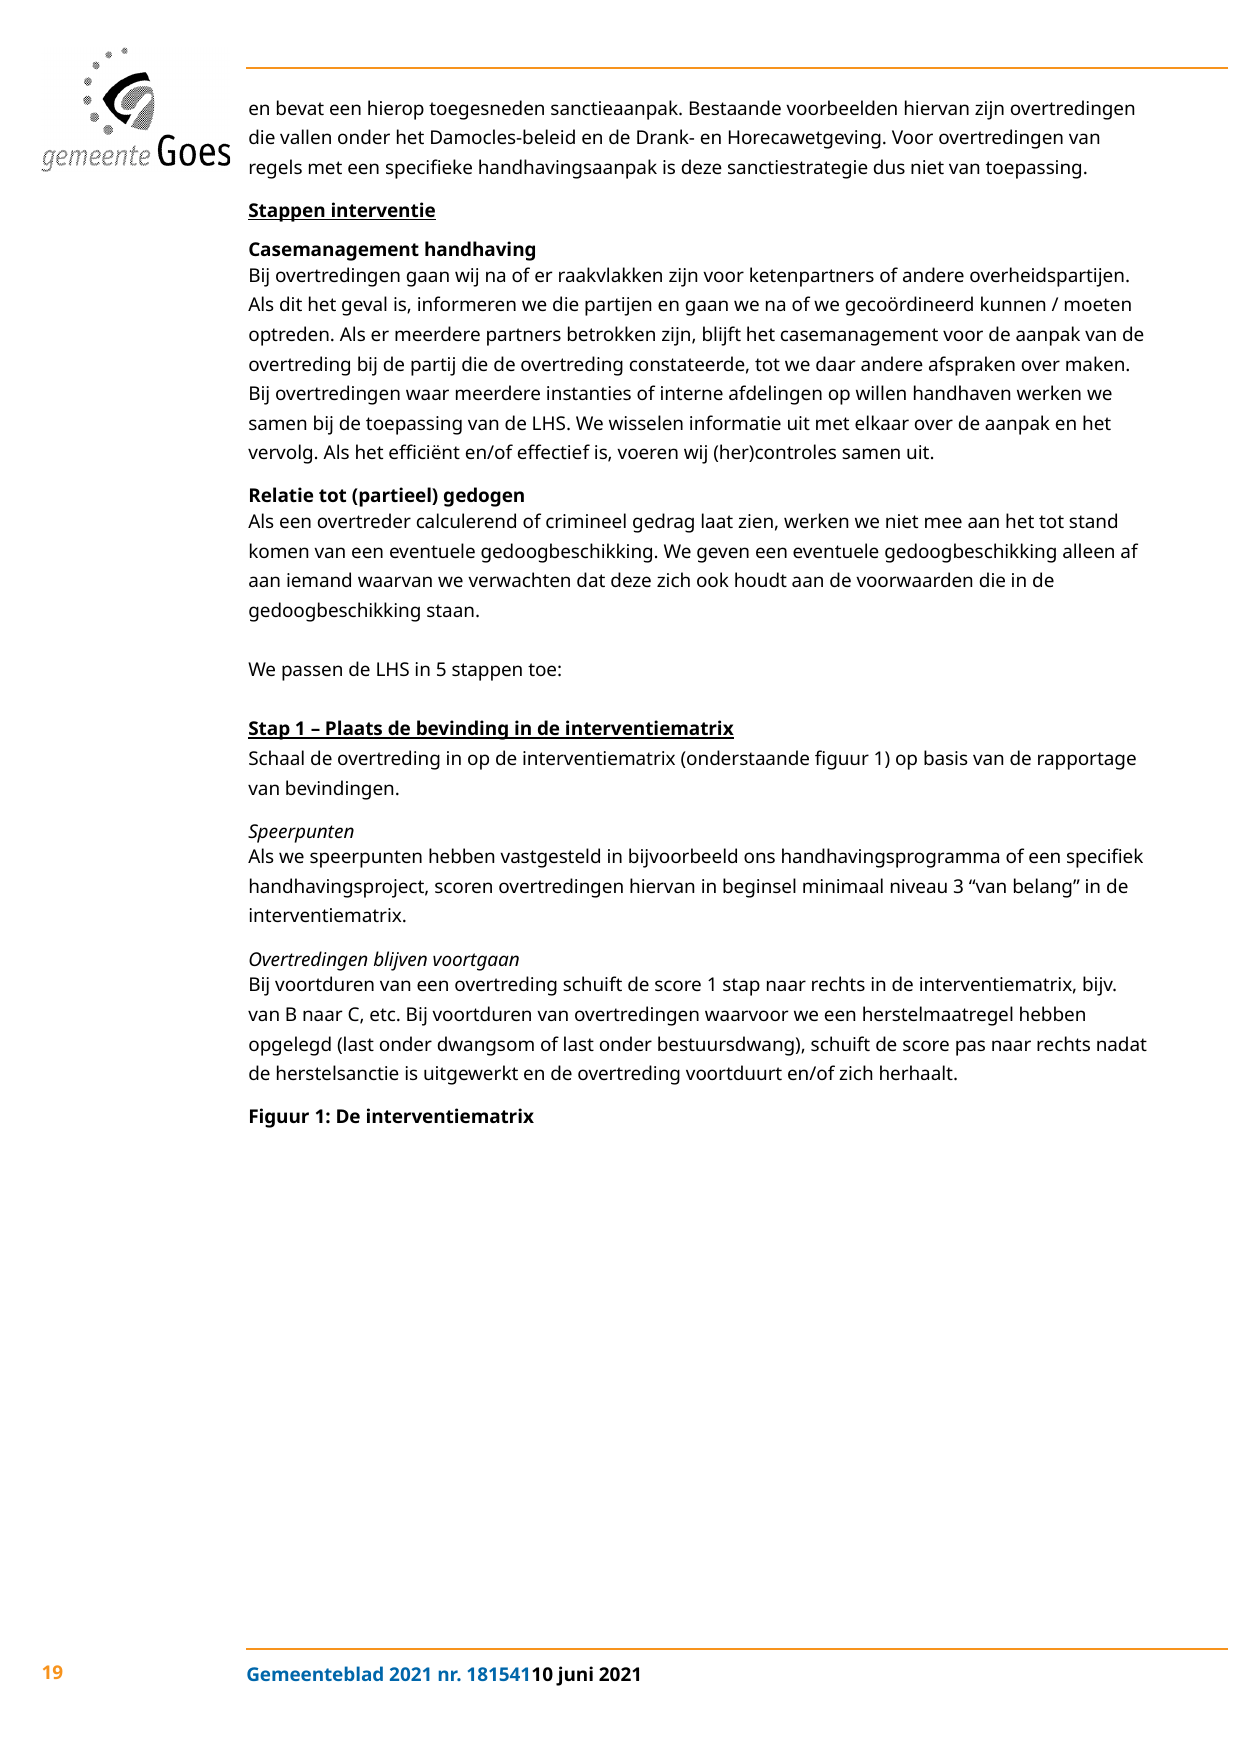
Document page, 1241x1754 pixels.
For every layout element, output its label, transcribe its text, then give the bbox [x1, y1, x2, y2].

text Schaal de overtreding in op de interventiematrix (onderstaande figuur 1) op basis van de rapportage van bevindingen. [248, 745, 1152, 800]
text en bevat een hierop toegesneden sanctieaanpak. Bestaande voorbeelden hiervan zijn overtredingen die vallen onder het Damocles-beleid en de Drank- en Horecawetgeving. Voor overtredingen van regels met een specifieke handhavingsaanpak is deze sanctiestrategie dus niet van toepassing. [248, 95, 1152, 180]
text We passen de LHS in 5 stappen toe: [248, 656, 1152, 682]
text Casemanagement handhaving [248, 236, 1152, 262]
text Als een overtreder calculerend of crimineel gedrag laat zien, werken we niet mee aan het tot stand komen van een eventuele gedoogbeschikking. We geven een eventuele gedoogbeschikking alleen af aan iemand waarvan we verwachten dat deze zich ook houdt aan de voorwaarden die in de gedoogbeschikking staan. [248, 508, 1152, 623]
text Als we speerpunten hebben vastgesteld in bijvoorbeeld ons handhavingsprogramma of een specifiek handhavingsproject, scoren overtredingen hiervan in beginsel minimaal niveau 3 “van belang” in de interventiematrix. [248, 843, 1152, 928]
text Figuur 1: De interventiematrix [248, 1103, 1152, 1129]
picture [41, 47, 231, 172]
text Bij voortduren van een overtreding schuift de score 1 stap naar rechts in de interventiematrix, bijv. van B naar C, etc. Bij voortduren van overtredingen waarvoor we een herstelmaatregel hebben opgelegd (last onder dwangsom of last onder bestuursdwang), schuift de score pas naar rechts nadat de herstelsanctie is uitgewerkt en de overtreding voortduurt en/of zich herhaalt. [248, 972, 1152, 1086]
text Overtredingen blijven voortgaan [248, 946, 1152, 972]
text Bij overtredingen gaan wij na of er raakvlakken zijn voor ketenpartners of andere overheidspartijen. Als dit het geval is, informeren we die partijen en gaan we na of we gecoördineerd kunnen / moeten optreden. Als er meerdere partners betrokken zijn, blijft het casemanagement voor de aanpak van de overtreding bij de partij die de overtreding constateerde, tot we daar andere afspraken over maken. Bij overtredingen waar meerdere instanties of interne afdelingen op willen handhaven werken we samen bij de toepassing van de LHS. We wisselen informatie uit met elkaar over de aanpak en het vervolg. Als het efficiënt en/of effectief is, voeren wij (her)controles samen uit. [248, 262, 1152, 465]
text Stappen interventie [248, 197, 1152, 223]
text Relatie tot (partieel) gedogen [248, 483, 1152, 508]
text Stap 1 – Plaats de bevinding in de interventiematrix [248, 716, 1152, 741]
text Speerpunten [248, 818, 1152, 843]
